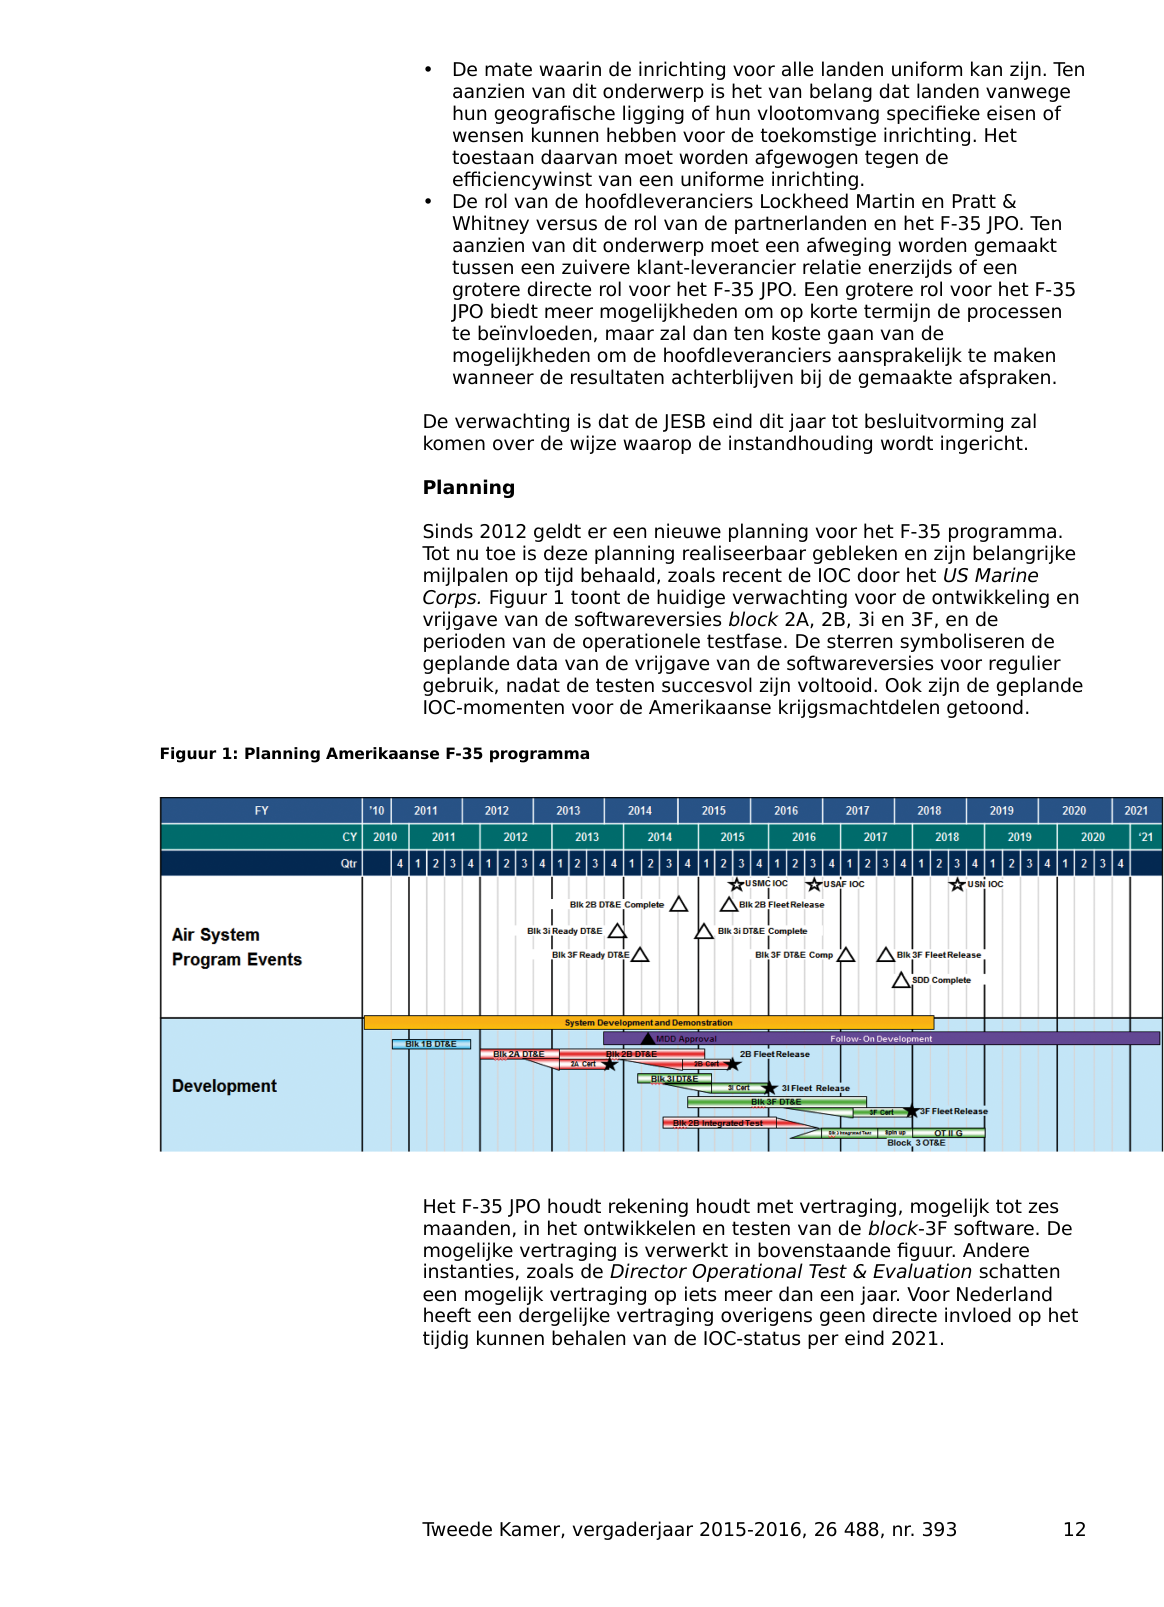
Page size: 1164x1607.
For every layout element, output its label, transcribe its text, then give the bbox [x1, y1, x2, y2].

text • De rol van de hoofdleveranciers Lockheed Martin en Pratt & Whitney versus de rol van de partnerlanden en het F-35 JPO. Ten aanzien van dit onderwerp moet een afweging worden gemaakt tussen een zuivere klant-leverancier relatie enerzijds of een grotere directe rol voor het F-35 JPO. Een grotere rol voor het F-35 JPO biedt meer mogelijkheden om op korte termijn de processen te beïnvloeden, maar zal dan ten koste gaan van de mogelijkheden om de hoofdleveranciers aansprakelijk te maken wanneer de resultaten achterblijven bij de gemaakte afspraken. [422, 191, 1087, 389]
picture [159, 797, 1164, 1152]
text Het F-35 JPO houdt rekening houdt met vertraging, mogelijk tot zes maanden, in het ontwikkelen en testen van de block-3F software. De mogelijke vertraging is verwerkt in bovenstaande figuur. Andere instanties, zoals de Director Operational Test & Evaluation schatten een mogelijk vertraging op iets meer dan een jaar. Voor Nederland heeft een dergelijke vertraging overigens geen directe invloed op het tijdig kunnen behalen van de IOC-status per eind 2021. [422, 1196, 1087, 1349]
text Figuur 1: Planning Amerikaanse F-35 programma [159, 745, 1163, 763]
text De verwachting is dat de JESB eind dit jaar tot besluitvorming zal komen over de wijze waarop de instandhouding wordt ingericht. [422, 411, 1087, 455]
subtitle Planning [422, 477, 1087, 499]
text Sinds 2012 geldt er een nieuwe planning voor het F-35 programma. Tot nu toe is deze planning realiseerbaar gebleken en zijn belangrijke mijlpalen op tijd behaald, zoals recent de IOC door het US Marine Corps. Figuur 1 toont de huidige verwachting voor de ontwikkeling en vrijgave van de softwareversies block 2A, 2B, 3i en 3F, en de perioden van de operationele testfase. De sterren symboliseren de geplande data van de vrijgave van de softwareversies voor regulier gebruik, nadat de testen succesvol zijn voltooid. Ook zijn de geplande IOC-momenten voor de Amerikaanse krijgsmachtdelen getoond. [422, 521, 1087, 719]
text • De mate waarin de inrichting voor alle landen uniform kan zijn. Ten aanzien van dit onderwerp is het van belang dat landen vanwege hun geografische ligging of hun vlootomvang specifieke eisen of wensen kunnen hebben voor de toekomstige inrichting. Het toestaan daarvan moet worden afgewogen tegen de efficiencywinst van een uniforme inrichting. [422, 59, 1087, 191]
